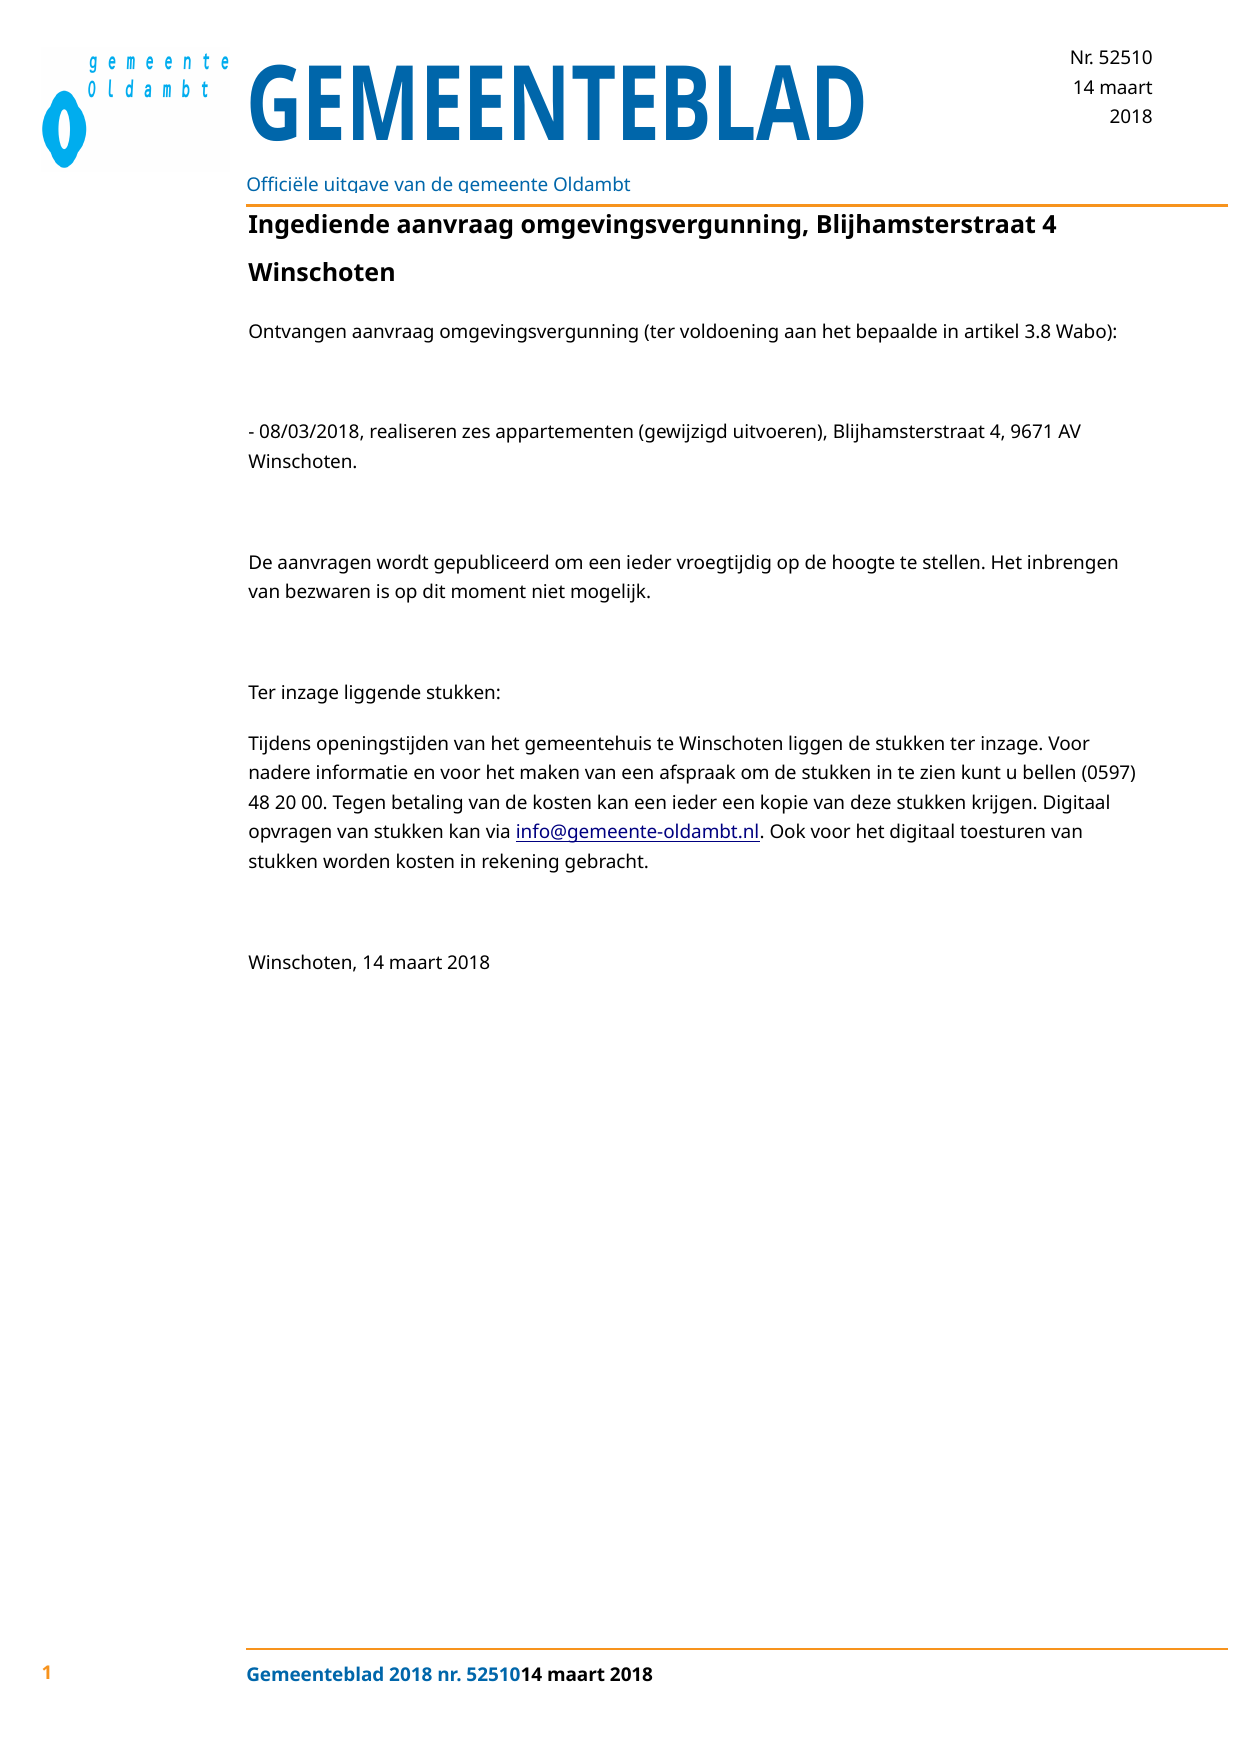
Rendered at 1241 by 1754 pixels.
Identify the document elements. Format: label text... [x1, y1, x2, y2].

text Ontvangen aanvraag omgevingsvergunning (ter voldoening aan het bepaalde in artikel 3.8 Wabo): [248, 318, 1152, 344]
picture [41, 47, 231, 172]
text Winschoten, 14 maart 2018 [248, 949, 1152, 975]
text Ingediende aanvraag omgevingsvergunning, Blijhamsterstraat 4 Winschoten [248, 207, 1152, 288]
text Ter inzage liggende stukken: [248, 679, 1152, 705]
text - 08/03/2018, realiseren zes appartementen (gewijzigd uitvoeren), Blijhamsterstraat 4, 9671 AV Winschoten. [248, 419, 1152, 474]
text Tijdens openingstijden van het gemeentehuis te Winschoten liggen de stukken ter inzage. Voor nadere informatie en voor het maken van een afspraak om de stukken in te zien kunt u bellen (0597) 48 20 00. Tegen betaling van de kosten kan een ieder een kopie van deze stukken krijgen. Digitaal opvragen van stukken kan via info@gemeente-oldambt.nl. Ook voor het digitaal toesturen van stukken worden kosten in rekening gebracht. [248, 730, 1152, 874]
text De aanvragen wordt gepubliceerd om een ieder vroegtijdig op de hoogte te stellen. Het inbrengen van bezwaren is op dit moment niet mogelijk. [248, 549, 1152, 604]
